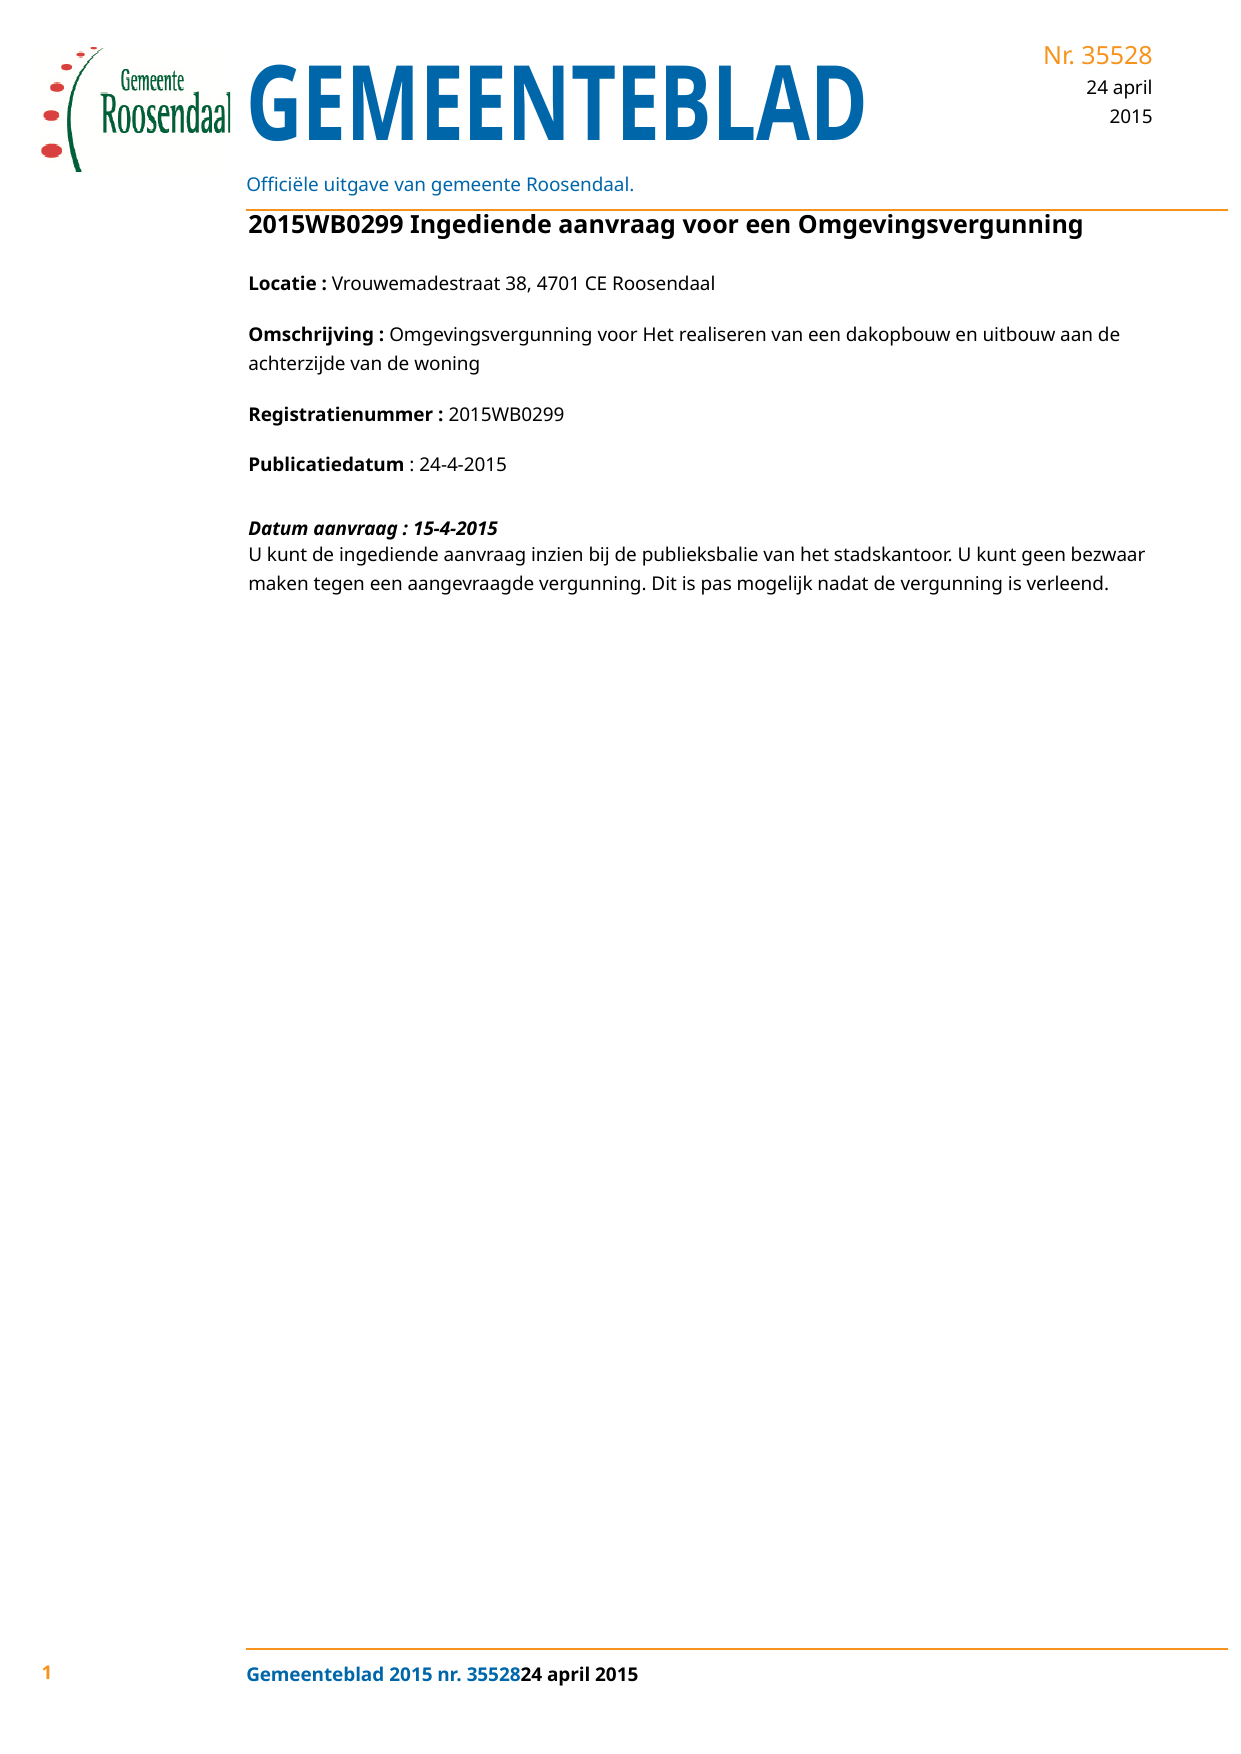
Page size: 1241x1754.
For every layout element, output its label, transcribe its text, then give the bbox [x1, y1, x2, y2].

text Registratienummer : 2015WB0299 [248, 401, 1152, 426]
text Omschrijving : Omgevingsvergunning voor Het realiseren van een dakopbouw en uitbouw aan de achterzijde van de woning [248, 321, 1152, 376]
picture [41, 47, 231, 172]
text Locatie : Vrouwemadestraat 38, 4701 CE Roosendaal [248, 270, 1152, 296]
text Datum aanvraag : 15-4-2015 [248, 515, 1152, 541]
text U kunt de ingediende aanvraag inzien bij de publieksbalie van het stadskantoor. U kunt geen bezwaar maken tegen een aangevraagde vergunning. Dit is pas mogelijk nadat de vergunning is verleend. [248, 541, 1152, 596]
text 2015WB0299 Ingediende aanvraag voor een Omgevingsvergunning [248, 211, 1152, 241]
text Publicatiedatum : 24-4-2015 [248, 451, 1152, 477]
